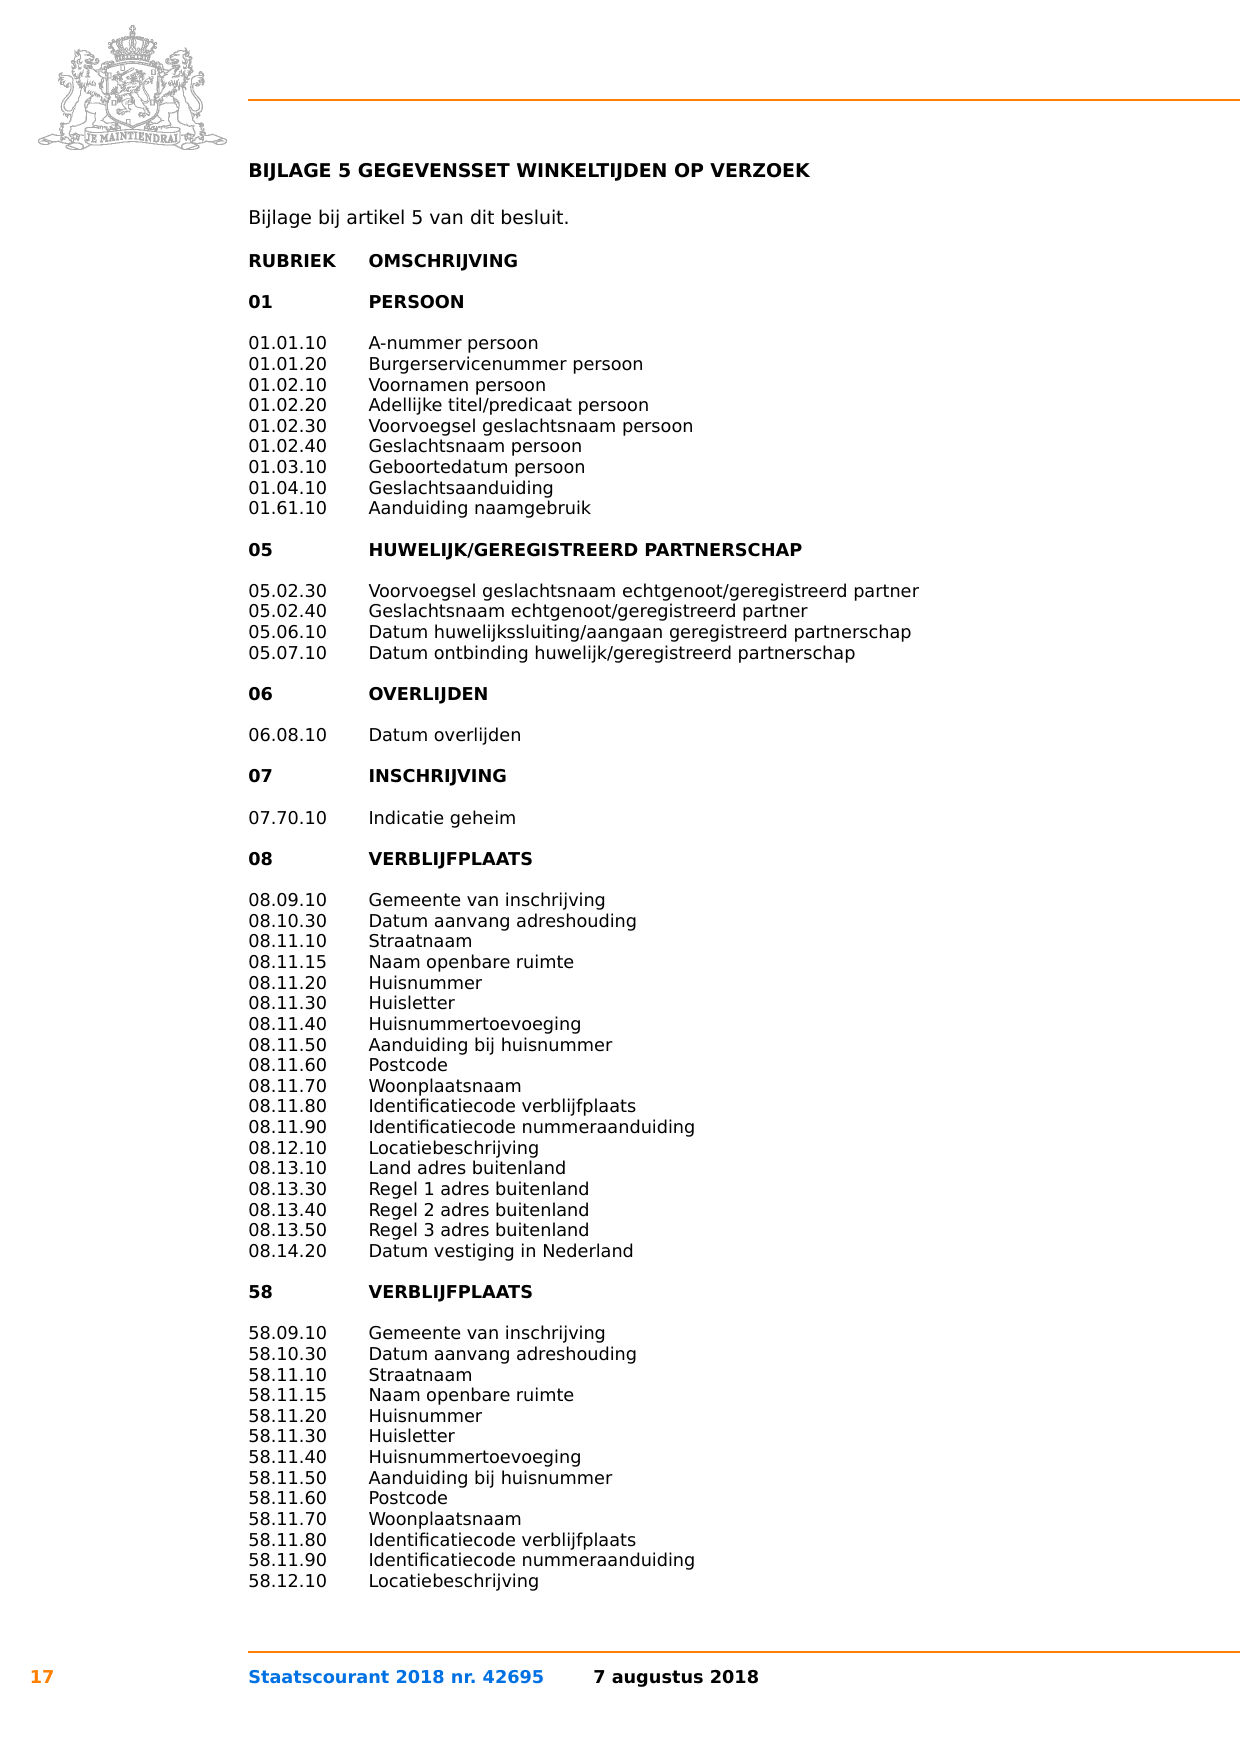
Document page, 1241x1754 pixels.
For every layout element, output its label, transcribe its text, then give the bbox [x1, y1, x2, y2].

table_cell 08.11.40 [248, 1014, 362, 1034]
table_cell [363, 870, 1163, 890]
table_cell 05 [248, 540, 362, 560]
table_cell [363, 519, 1163, 539]
table_cell [363, 828, 1163, 849]
table_cell 58.11.90 [248, 1550, 362, 1571]
table_cell 07.70.10 [248, 808, 362, 828]
table_cell Identificatiecode nummeraanduiding [363, 1550, 1163, 1571]
table_cell 01.61.10 [248, 498, 362, 519]
table_cell 01.02.10 [248, 375, 362, 395]
table_cell 58.10.30 [248, 1344, 362, 1364]
picture [38, 25, 227, 150]
table_cell VERBLIJFPLAATS [363, 849, 1163, 869]
table_cell 08.11.10 [248, 931, 362, 952]
table_cell Straatnaam [363, 1365, 1163, 1385]
table_cell Identificatiecode nummeraanduiding [363, 1117, 1163, 1138]
table_cell Huisnummertoevoeging [363, 1447, 1163, 1468]
table_cell [248, 705, 362, 725]
table_cell [248, 870, 362, 890]
table_cell Adellijke titel/predicaat persoon [363, 395, 1163, 416]
table_cell Postcode [363, 1488, 1163, 1509]
table_cell [363, 1303, 1163, 1323]
table_cell Huisletter [363, 1426, 1163, 1447]
table_cell 05.02.30 [248, 581, 362, 601]
table_cell Voorvoegsel geslachtsnaam persoon [363, 416, 1163, 436]
table_cell 01.04.10 [248, 478, 362, 498]
table_cell 58 [248, 1282, 362, 1303]
table_cell Voornamen persoon [363, 375, 1163, 395]
table_cell HUWELIJK/GEREGISTREERD PARTNERSCHAP [363, 540, 1163, 560]
table_cell Datum vestiging in Nederland [363, 1241, 1163, 1261]
table_cell 08.11.15 [248, 952, 362, 973]
table_cell 08.11.60 [248, 1055, 362, 1076]
table_cell 58.11.80 [248, 1530, 362, 1550]
table_cell Straatnaam [363, 931, 1163, 952]
table_cell 08.09.10 [248, 890, 362, 911]
table_cell 05.02.40 [248, 601, 362, 622]
table_cell Land adres buitenland [363, 1158, 1163, 1179]
table_cell 08.13.40 [248, 1200, 362, 1220]
table_cell Geslachtsaanduiding [363, 478, 1163, 498]
table_cell Burgerservicenummer persoon [363, 354, 1163, 374]
table_cell A-nummer persoon [363, 333, 1163, 354]
table_cell 08.11.20 [248, 973, 362, 993]
table_cell 01.03.10 [248, 457, 362, 478]
table_cell Indicatie geheim [363, 808, 1163, 828]
table_cell Geboortedatum persoon [363, 457, 1163, 478]
table_cell 08.12.10 [248, 1138, 362, 1158]
table_cell Datum huwelijkssluiting/aangaan geregistreerd partnerschap [363, 622, 1163, 643]
table_header RUBRIEK [248, 251, 362, 271]
table_cell [363, 1261, 1163, 1282]
table_cell [363, 787, 1163, 808]
table_cell 01.02.40 [248, 436, 362, 457]
table_cell [363, 663, 1163, 684]
table_cell Datum aanvang adreshouding [363, 911, 1163, 931]
table_cell [363, 313, 1163, 333]
table_cell Huisletter [363, 993, 1163, 1014]
table_cell OVERLIJDEN [363, 684, 1163, 704]
table_cell [363, 560, 1163, 581]
table_cell Gemeente van inschrijving [363, 1323, 1163, 1344]
table_cell [248, 271, 362, 292]
table_cell Naam openbare ruimte [363, 952, 1163, 973]
subtitle BIJLAGE 5 GEGEVENSSET WINKELTIJDEN OP VERZOEK [248, 160, 1163, 182]
table_cell 08.13.10 [248, 1158, 362, 1179]
text Bijlage bij artikel 5 van dit besluit. [248, 207, 1163, 229]
table_cell Aanduiding bij huisnummer [363, 1468, 1163, 1488]
table_cell [248, 828, 362, 849]
table_cell 01.02.30 [248, 416, 362, 436]
table_cell Geslachtsnaam persoon [363, 436, 1163, 457]
table_cell 08.10.30 [248, 911, 362, 931]
table_cell Identificatiecode verblijfplaats [363, 1530, 1163, 1550]
table_cell 58.11.50 [248, 1468, 362, 1488]
table_cell [363, 746, 1163, 766]
table_cell 58.11.20 [248, 1406, 362, 1426]
table_cell 08.11.80 [248, 1096, 362, 1117]
table_cell Aanduiding naamgebruik [363, 498, 1163, 519]
table_cell [248, 519, 362, 539]
table_cell Regel 2 adres buitenland [363, 1200, 1163, 1220]
table_cell 05.06.10 [248, 622, 362, 643]
table_cell [248, 746, 362, 766]
table_cell Voorvoegsel geslachtsnaam echtgenoot/geregistreerd partner [363, 581, 1163, 601]
table_cell Datum ontbinding huwelijk/geregistreerd partnerschap [363, 643, 1163, 663]
table_cell Identificatiecode verblijfplaats [363, 1096, 1163, 1117]
table_cell INSCHRIJVING [363, 766, 1163, 787]
table_cell 08.14.20 [248, 1241, 362, 1261]
table_cell 08 [248, 849, 362, 869]
table_cell [363, 705, 1163, 725]
table_cell [248, 1303, 362, 1323]
table_cell 08.13.30 [248, 1179, 362, 1199]
table_cell PERSOON [363, 292, 1163, 313]
table_cell Huisnummertoevoeging [363, 1014, 1163, 1034]
table_cell 58.11.40 [248, 1447, 362, 1468]
table_cell 08.11.90 [248, 1117, 362, 1138]
table_cell [248, 560, 362, 581]
table_cell [363, 271, 1163, 292]
table_cell VERBLIJFPLAATS [363, 1282, 1163, 1303]
table_cell 01.01.10 [248, 333, 362, 354]
table_cell 07 [248, 766, 362, 787]
table_cell 58.11.10 [248, 1365, 362, 1385]
table_cell 08.11.30 [248, 993, 362, 1014]
table_cell 58.11.30 [248, 1426, 362, 1447]
table_cell 05.07.10 [248, 643, 362, 663]
table_cell [248, 787, 362, 808]
table_cell [248, 313, 362, 333]
table_cell 58.11.60 [248, 1488, 362, 1509]
table_cell Datum aanvang adreshouding [363, 1344, 1163, 1364]
table_cell 08.11.70 [248, 1076, 362, 1096]
table_cell 06 [248, 684, 362, 704]
table_cell Postcode [363, 1055, 1163, 1076]
table_header OMSCHRIJVING [363, 251, 1163, 271]
table_cell 01.02.20 [248, 395, 362, 416]
table_cell 08.11.50 [248, 1035, 362, 1055]
table_cell Woonplaatsnaam [363, 1076, 1163, 1096]
table_cell 08.13.50 [248, 1220, 362, 1241]
table_cell Geslachtsnaam echtgenoot/geregistreerd partner [363, 601, 1163, 622]
table_cell 58.12.10 [248, 1571, 362, 1591]
table_cell 01 [248, 292, 362, 313]
table_cell Datum overlijden [363, 725, 1163, 746]
table_cell 58.11.15 [248, 1385, 362, 1406]
table_cell 01.01.20 [248, 354, 362, 374]
table_cell Aanduiding bij huisnummer [363, 1035, 1163, 1055]
table_cell Locatiebeschrijving [363, 1571, 1163, 1591]
table_cell 58.09.10 [248, 1323, 362, 1344]
table_cell Gemeente van inschrijving [363, 890, 1163, 911]
table_cell [248, 1261, 362, 1282]
table_cell Regel 1 adres buitenland [363, 1179, 1163, 1199]
table_cell Locatiebeschrijving [363, 1138, 1163, 1158]
table_cell Huisnummer [363, 973, 1163, 993]
table_cell Woonplaatsnaam [363, 1509, 1163, 1529]
table_cell 58.11.70 [248, 1509, 362, 1529]
table_cell Huisnummer [363, 1406, 1163, 1426]
table_cell Naam openbare ruimte [363, 1385, 1163, 1406]
table_cell Regel 3 adres buitenland [363, 1220, 1163, 1241]
table_cell 06.08.10 [248, 725, 362, 746]
table_cell [248, 663, 362, 684]
